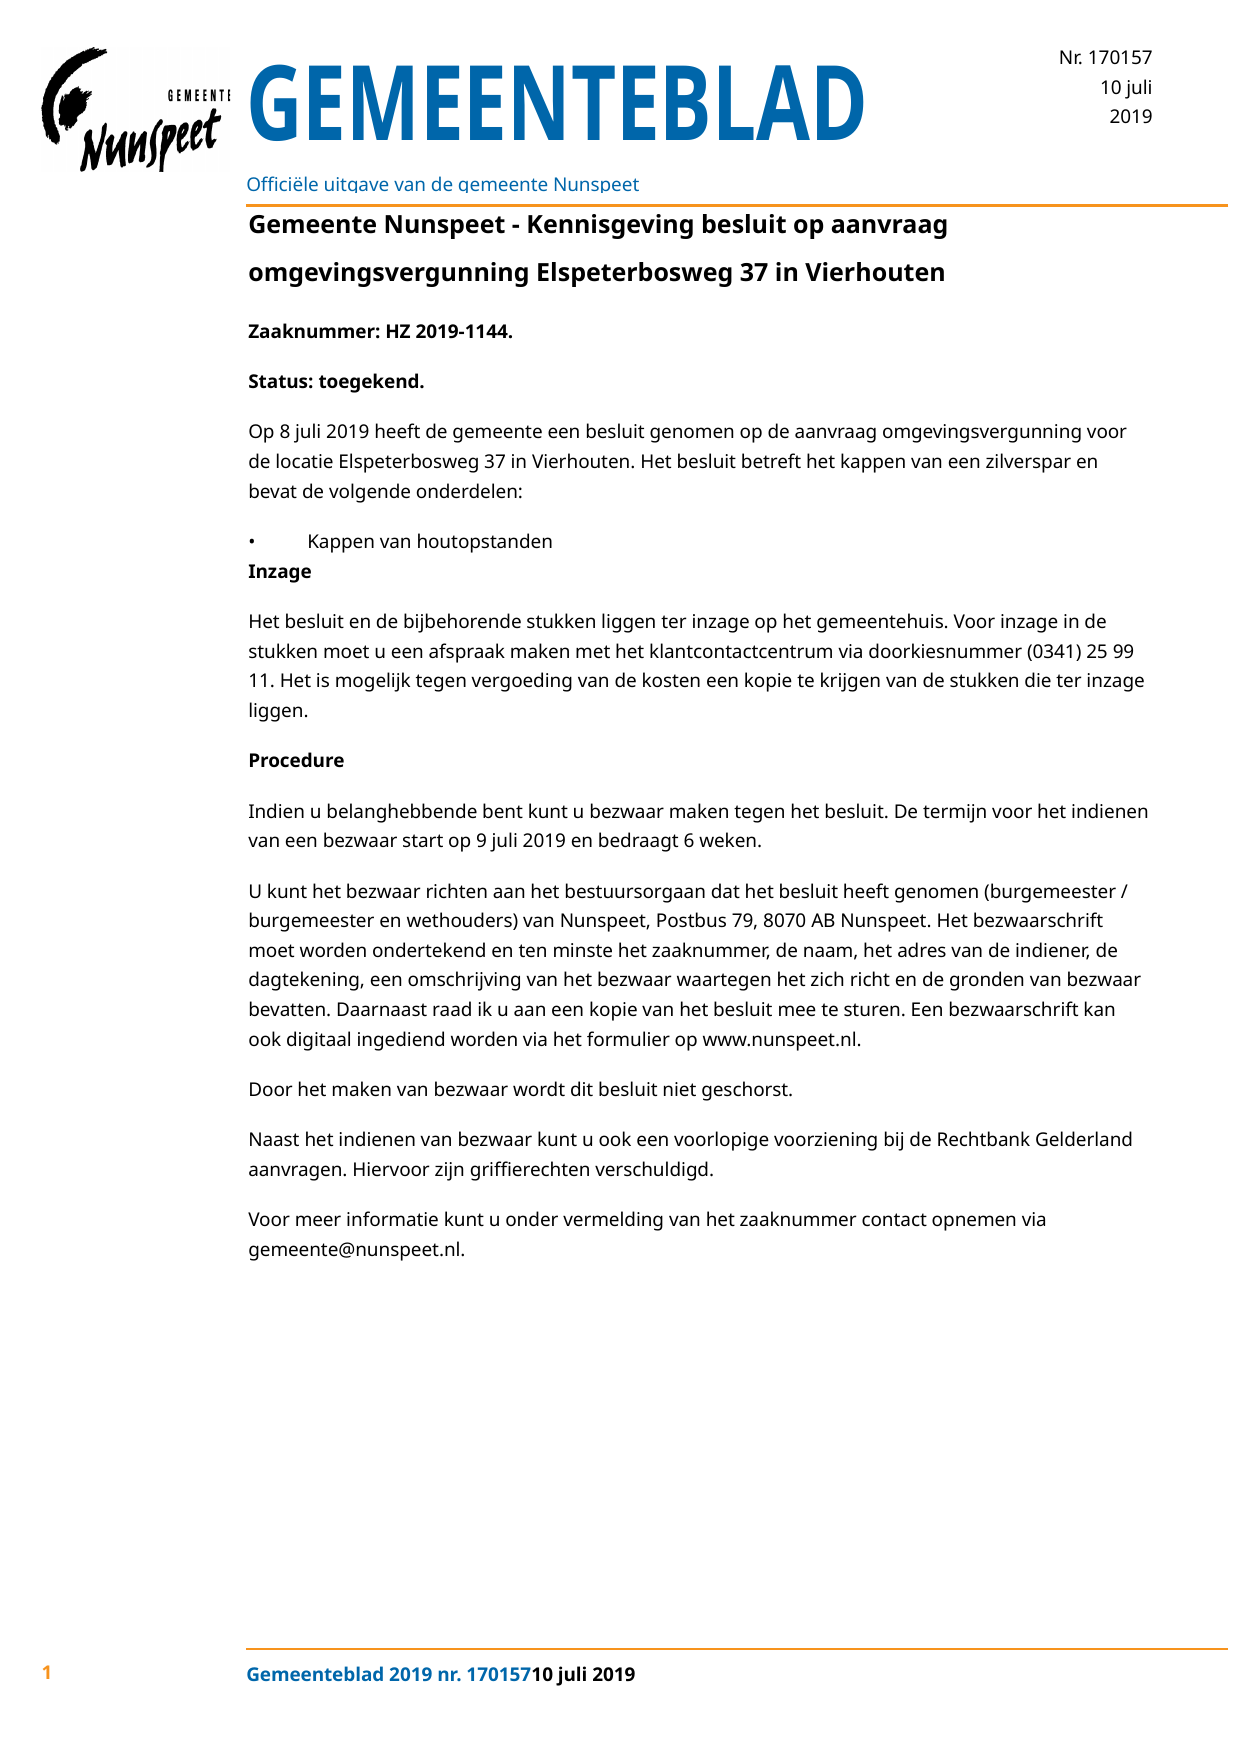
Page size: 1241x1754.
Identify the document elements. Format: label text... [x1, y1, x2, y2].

text Inzage [248, 558, 1152, 584]
text U kunt het bezwaar richten aan het bestuursorgaan dat het besluit heeft genomen (burgemeester / burgemeester en wethouders) van Nunspeet, Postbus 79, 8070 AB Nunspeet. Het bezwaarschrift moet worden ondertekend en ten minste het zaaknummer, de naam, het adres van de indiener, de dagtekening, een omschrijving van het bezwaar waartegen het zich richt en de gronden van bezwaar bevatten. Daarnaast raad ik u aan een kopie van het besluit mee te sturen. Een bezwaarschrift kan ook digitaal ingediend worden via het formulier op www.nunspeet.nl. [248, 878, 1152, 1052]
list Kappen van houtopstanden [248, 528, 1152, 554]
text Zaaknummer: HZ 2019-1144. [248, 318, 1152, 344]
text Door het maken van bezwaar wordt dit besluit niet geschorst. [248, 1076, 1152, 1102]
text Op 8 juli 2019 heeft de gemeente een besluit genomen op de aanvraag omgevingsvergunning voor de locatie Elspeterbosweg 37 in Vierhouten. Het besluit betreft het kappen van een zilverspar en bevat de volgende onderdelen: [248, 419, 1152, 504]
text Procedure [248, 747, 1152, 773]
text Het besluit en de bijbehorende stukken liggen ter inzage op het gemeentehuis. Voor inzage in de stukken moet u een afspraak maken met het klantcontactcentrum via doorkiesnummer (0341) 25 99 11. Het is mogelijk tegen vergoeding van de kosten een kopie te krijgen van de stukken die ter inzage liggen. [248, 608, 1152, 723]
text Naast het indienen van bezwaar kunt u ook een voorlopige voorziening bij de Rechtbank Gelderland aanvragen. Hiervoor zijn griffierechten verschuldigd. [248, 1127, 1152, 1182]
text Voor meer informatie kunt u onder vermelding van het zaaknummer contact opnemen via gemeente@nunspeet.nl. [248, 1207, 1152, 1262]
picture [41, 47, 231, 172]
text Indien u belanghebbende bent kunt u bezwaar maken tegen het besluit. De termijn voor het indienen van een bezwaar start op 9 juli 2019 en bedraagt 6 weken. [248, 798, 1152, 853]
text Status: toegekend. [248, 368, 1152, 394]
text Gemeente Nunspeet - Kennisgeving besluit op aanvraag omgevingsvergunning Elspeterbosweg 37 in Vierhouten [248, 207, 1152, 288]
